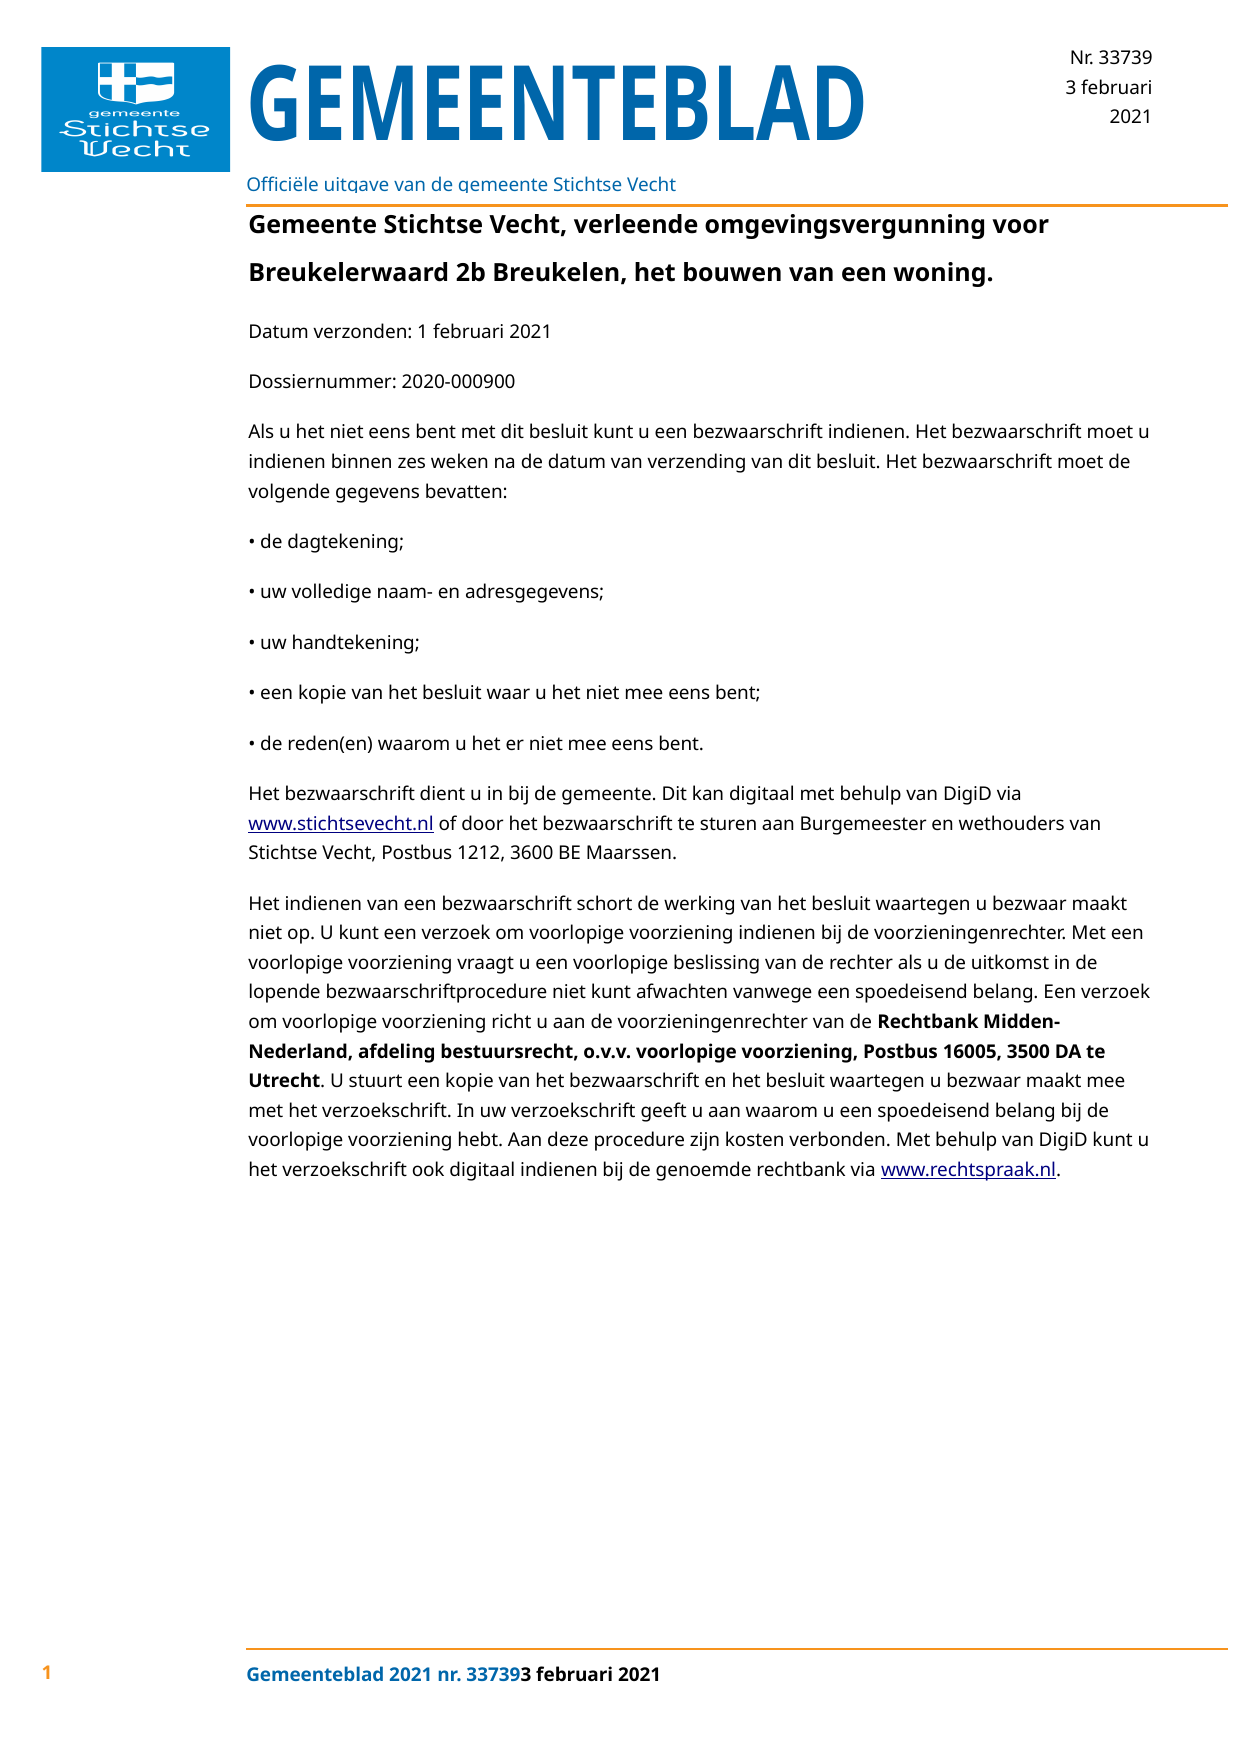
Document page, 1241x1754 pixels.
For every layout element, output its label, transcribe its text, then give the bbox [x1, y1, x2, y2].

text • de reden(en) waarom u het er niet mee eens bent. [248, 730, 1152, 756]
text Het indienen van een bezwaarschrift schort de werking van het besluit waartegen u bezwaar maakt niet op. U kunt een verzoek om voorlopige voorziening indienen bij de voorzieningenrechter. Met een voorlopige voorziening vraagt u een voorlopige beslissing van de rechter als u de uitkomst in de lopende bezwaarschriftprocedure niet kunt afwachten vanwege een spoedeisend belang. Een verzoek om voorlopige voorziening richt u aan de voorzieningenrechter van de Rechtbank Midden-Nederland, afdeling bestuursrecht, o.v.v. voorlopige voorziening, Postbus 16005, 3500 DA te Utrecht. U stuurt een kopie van het bezwaarschrift en het besluit waartegen u bezwaar maakt mee met het verzoekschrift. In uw verzoekschrift geeft u aan waarom u een spoedeisend belang bij de voorlopige voorziening hebt. Aan deze procedure zijn kosten verbonden. Met behulp van DigiD kunt u het verzoekschrift ook digitaal indienen bij de genoemde rechtbank via www.rechtspraak.nl. [248, 890, 1152, 1182]
text • de dagtekening; [248, 528, 1152, 554]
picture [137, 63, 174, 103]
text • uw volledige naam- en adresgegevens; [248, 579, 1152, 604]
text Als u het niet eens bent met dit besluit kunt u een bezwaarschrift indienen. Het bezwaarschrift moet u indienen binnen zes weken na de datum van verzending van dit besluit. Het bezwaarschrift moet de volgende gegevens bevatten: [248, 419, 1152, 504]
text • een kopie van het besluit waar u het niet mee eens bent; [248, 679, 1152, 705]
text Datum verzonden: 1 februari 2021 [248, 318, 1152, 344]
text • uw handtekening; [248, 629, 1152, 655]
text Gemeente Stichtse Vecht, verleende omgevingsvergunning voor Breukelerwaard 2b Breukelen, het bouwen van een woning. [248, 207, 1152, 288]
text Dossiernummer: 2020-000900 [248, 368, 1152, 394]
picture [99, 63, 135, 101]
text Het bezwaarschrift dient u in bij de gemeente. Dit kan digitaal met behulp van DigiD via www.stichtsevecht.nl of door het bezwaarschrift te sturen aan Burgemeester en wethouders van Stichtse Vecht, Postbus 1212, 3600 BE Maarssen. [248, 780, 1152, 865]
